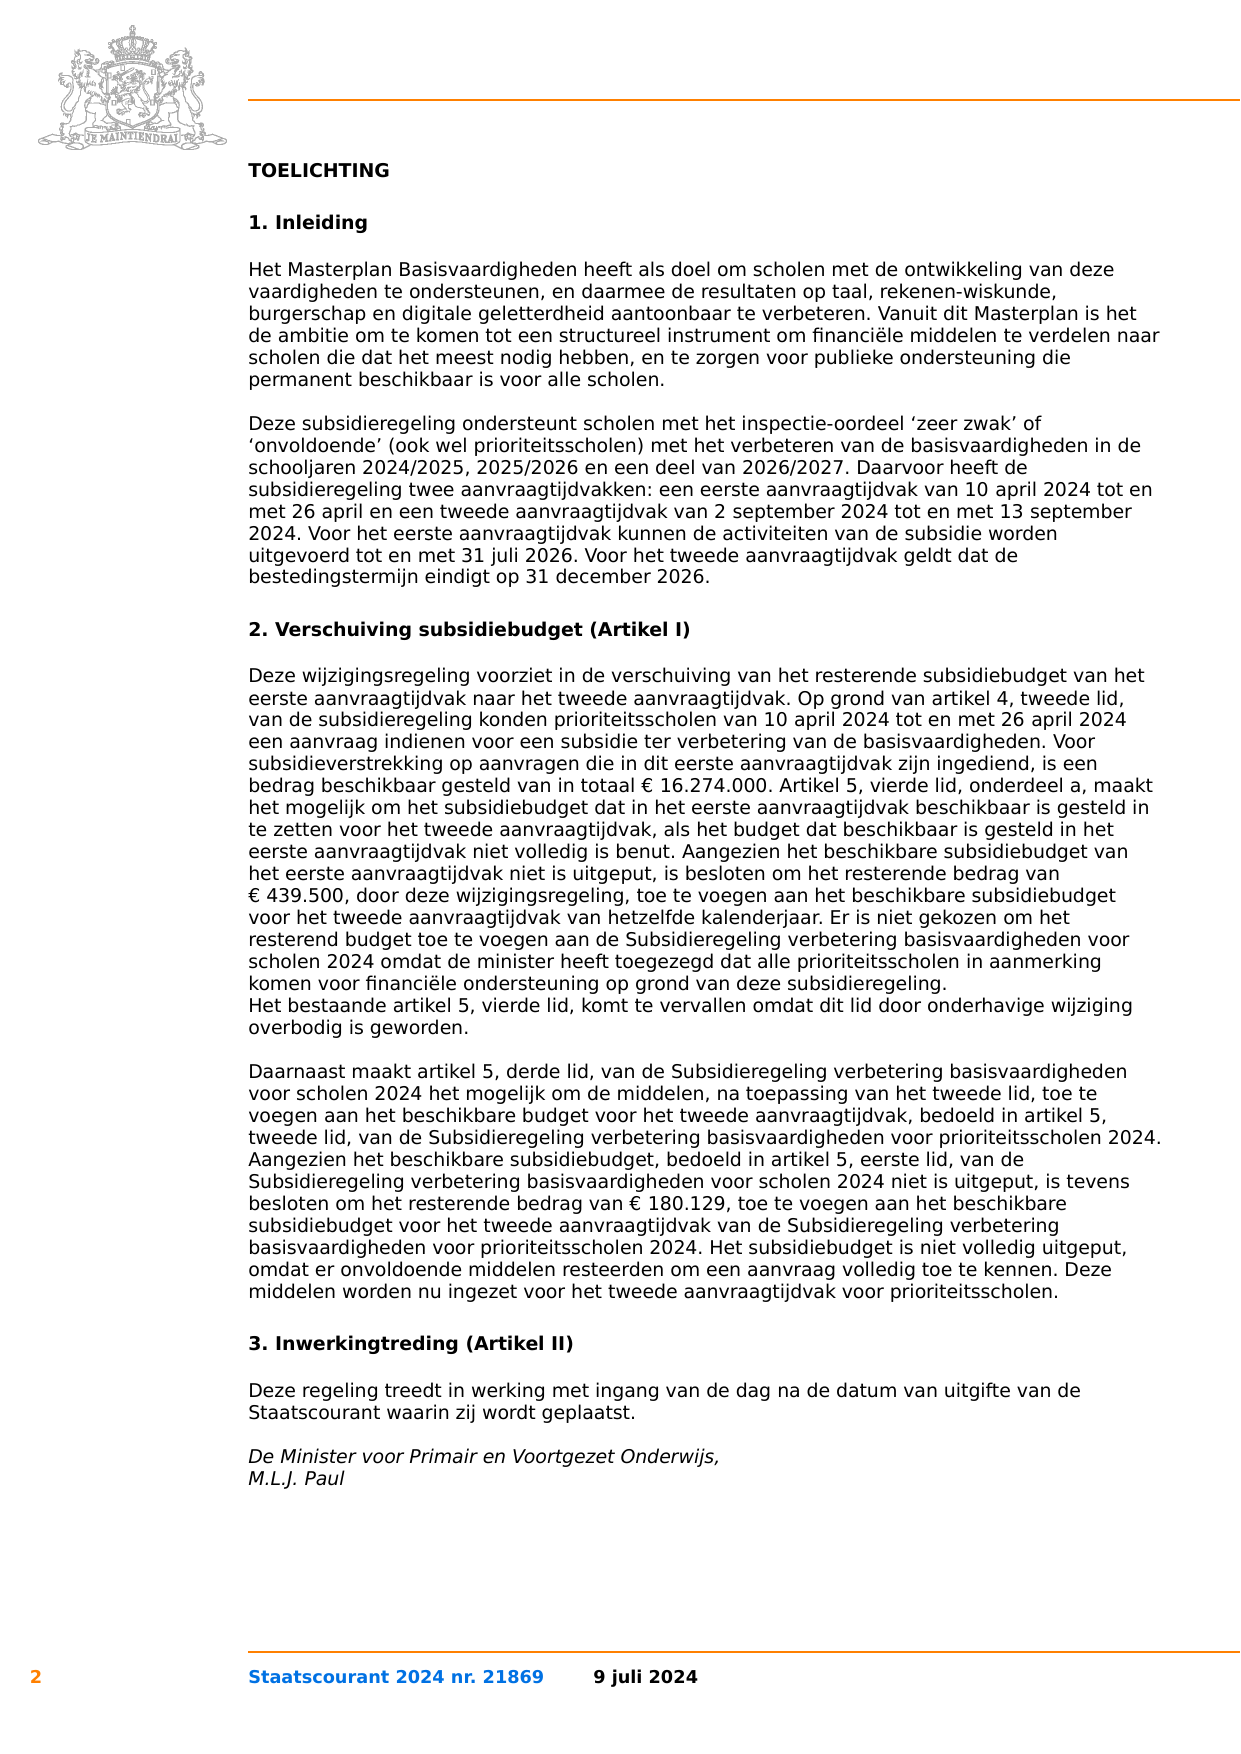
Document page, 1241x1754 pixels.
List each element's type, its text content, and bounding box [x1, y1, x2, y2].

text Het Masterplan Basisvaardigheden heeft als doel om scholen met de ontwikkeling van deze vaardigheden te ondersteunen, en daarmee de resultaten op taal, rekenen-wiskunde, burgerschap en digitale geletterdheid aantoonbaar te verbeteren. Vanuit dit Masterplan is het de ambitie om te komen tot een structureel instrument om financiële middelen te verdelen naar scholen die dat het meest nodig hebben, en te zorgen voor publieke ondersteuning die permanent beschikbaar is voor alle scholen. [248, 259, 1163, 391]
text De Minister voor Primair en Voortgezet Onderwijs, M.L.J. Paul [248, 1446, 1163, 1489]
subtitle 1. Inleiding [248, 212, 1163, 234]
text Deze subsidieregeling ondersteunt scholen met het inspectie-oordeel ‘zeer zwak’ of ‘onvoldoende’ (ook wel prioriteitsscholen) met het verbeteren van de basisvaardigheden in de schooljaren 2024/2025, 2025/2026 en een deel van 2026/2027. Daarvoor heeft de subsidieregeling twee aanvraagtijdvakken: een eerste aanvraagtijdvak van 10 april 2024 tot en met 26 april en een tweede aanvraagtijdvak van 2 september 2024 tot en met 13 september 2024. Voor het eerste aanvraagtijdvak kunnen de activiteiten van de subsidie worden uitgevoerd tot en met 31 juli 2026. Voor het tweede aanvraagtijdvak geldt dat de bestedingstermijn eindigt op 31 december 2026. [248, 413, 1163, 588]
subtitle TOELICHTING [248, 160, 1163, 182]
text Deze wijzigingsregeling voorziet in de verschuiving van het resterende subsidiebudget van het eerste aanvraagtijdvak naar het tweede aanvraagtijdvak. Op grond van artikel 4, tweede lid, van de subsidieregeling konden prioriteitsscholen van 10 april 2024 tot en met 26 april 2024 een aanvraag indienen voor een subsidie ter verbetering van de basisvaardigheden. Voor subsidieverstrekking op aanvragen die in dit eerste aanvraagtijdvak zijn ingediend, is een bedrag beschikbaar gesteld van in totaal € 16.274.000. Artikel 5, vierde lid, onderdeel a, maakt het mogelijk om het subsidiebudget dat in het eerste aanvraagtijdvak beschikbaar is gesteld in te zetten voor het tweede aanvraagtijdvak, als het budget dat beschikbaar is gesteld in het eerste aanvraagtijdvak niet volledig is benut. Aangezien het beschikbare subsidiebudget van het eerste aanvraagtijdvak niet is uitgeput, is besloten om het resterende bedrag van € 439.500, door deze wijzigingsregeling, toe te voegen aan het beschikbare subsidiebudget voor het tweede aanvraagtijdvak van hetzelfde kalenderjaar. Er is niet gekozen om het resterend budget toe te voegen aan de Subsidieregeling verbetering basisvaardigheden voor scholen 2024 omdat de minister heeft toegezegd dat alle prioriteitsscholen in aanmerking komen voor financiële ondersteuning op grond van deze subsidieregeling. [248, 665, 1163, 995]
subtitle 2. Verschuiving subsidiebudget (Artikel I) [248, 618, 1163, 640]
text Deze regeling treedt in werking met ingang van de dag na de datum van uitgifte van de Staatscourant waarin zij wordt geplaatst. [248, 1380, 1163, 1424]
text Het bestaande artikel 5, vierde lid, komt te vervallen omdat dit lid door onderhavige wijziging overbodig is geworden. [248, 995, 1163, 1039]
text Daarnaast maakt artikel 5, derde lid, van de Subsidieregeling verbetering basisvaardigheden voor scholen 2024 het mogelijk om de middelen, na toepassing van het tweede lid, toe te voegen aan het beschikbare budget voor het tweede aanvraagtijdvak, bedoeld in artikel 5, tweede lid, van de Subsidieregeling verbetering basisvaardigheden voor prioriteitsscholen 2024. Aangezien het beschikbare subsidiebudget, bedoeld in artikel 5, eerste lid, van de Subsidieregeling verbetering basisvaardigheden voor scholen 2024 niet is uitgeput, is tevens besloten om het resterende bedrag van € 180.129, toe te voegen aan het beschikbare subsidiebudget voor het tweede aanvraagtijdvak van de Subsidieregeling verbetering basisvaardigheden voor prioriteitsscholen 2024. Het subsidiebudget is niet volledig uitgeput, omdat er onvoldoende middelen resteerden om een aanvraag volledig toe te kennen. Deze middelen worden nu ingezet voor het tweede aanvraagtijdvak voor prioriteitsscholen. [248, 1061, 1163, 1303]
subtitle 3. Inwerkingtreding (Artikel II) [248, 1333, 1163, 1355]
picture [38, 25, 227, 150]
